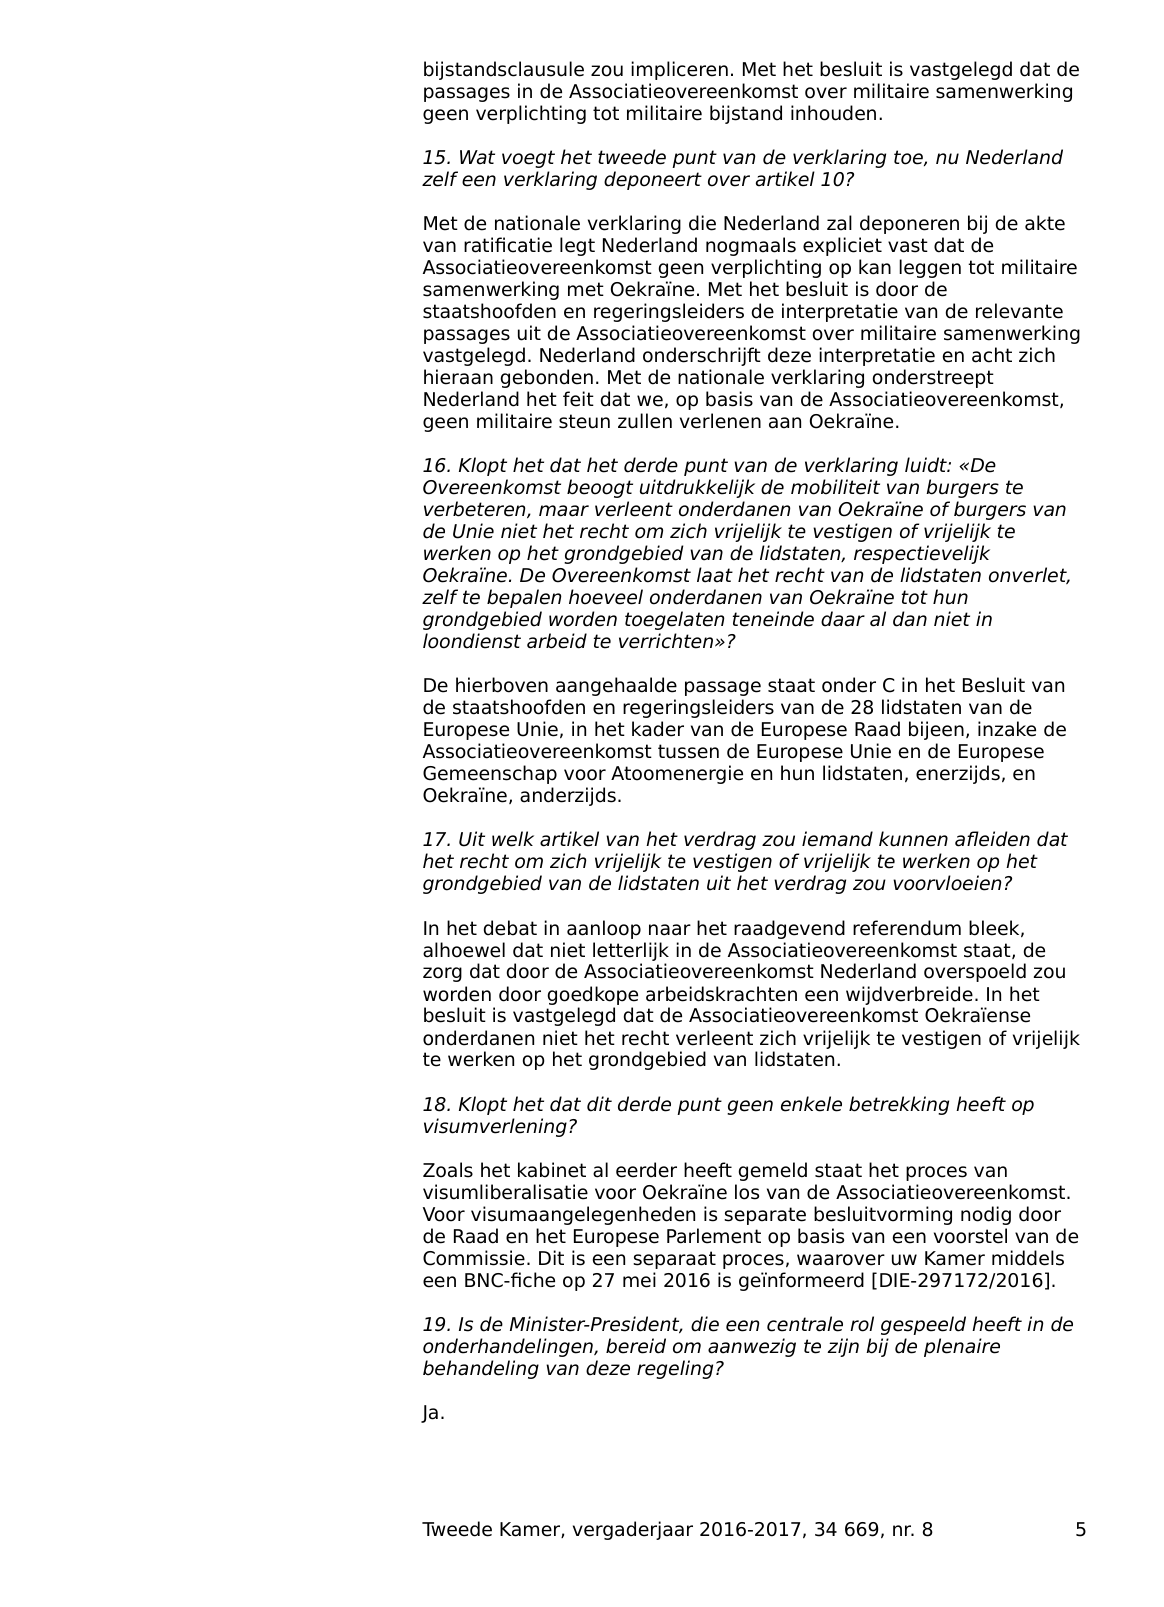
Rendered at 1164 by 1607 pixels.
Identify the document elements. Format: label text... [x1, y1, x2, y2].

text Zoals het kabinet al eerder heeft gemeld staat het proces van visumliberalisatie voor Oekraïne los van de Associatieovereenkomst. Voor visumaangelegenheden is separate besluitvorming nodig door de Raad en het Europese Parlement op basis van een voorstel van de Commissie. Dit is een separaat proces, waarover uw Kamer middels een BNC-fiche op 27 mei 2016 is geïnformeerd [DIE-297172/2016]. [422, 1160, 1087, 1292]
text 16. Klopt het dat het derde punt van de verklaring luidt: «De Overeenkomst beoogt uitdrukkelijk de mobiliteit van burgers te verbeteren, maar verleent onderdanen van Oekraïne of burgers van de Unie niet het recht om zich vrijelijk te vestigen of vrijelijk te werken op het grondgebied van de lidstaten, respectievelijk Oekraïne. De Overeenkomst laat het recht van de lidstaten onverlet, zelf te bepalen hoeveel onderdanen van Oekraïne tot hun grondgebied worden toegelaten teneinde daar al dan niet in loondienst arbeid te verrichten»? [422, 455, 1087, 653]
text 17. Uit welk artikel van het verdrag zou iemand kunnen afleiden dat het recht om zich vrijelijk te vestigen of vrijelijk te werken op het grondgebied van de lidstaten uit het verdrag zou voorvloeien? [422, 829, 1087, 895]
text Ja. [422, 1402, 1087, 1424]
text In het debat in aanloop naar het raadgevend referendum bleek, alhoewel dat niet letterlijk in de Associatieovereenkomst staat, de zorg dat door de Associatieovereenkomst Nederland overspoeld zou worden door goedkope arbeidskrachten een wijdverbreide. In het besluit is vastgelegd dat de Associatieovereenkomst Oekraïense onderdanen niet het recht verleent zich vrijelijk te vestigen of vrijelijk te werken op het grondgebied van lidstaten. [422, 917, 1087, 1071]
text Met de nationale verklaring die Nederland zal deponeren bij de akte van ratificatie legt Nederland nogmaals expliciet vast dat de Associatieovereenkomst geen verplichting op kan leggen tot militaire samenwerking met Oekraïne. Met het besluit is door de staatshoofden en regeringsleiders de interpretatie van de relevante passages uit de Associatieovereenkomst over militaire samenwerking vastgelegd. Nederland onderschrijft deze interpretatie en acht zich hieraan gebonden. Met de nationale verklaring onderstreept Nederland het feit dat we, op basis van de Associatieovereenkomst, geen militaire steun zullen verlenen aan Oekraïne. [422, 213, 1087, 433]
text 19. Is de Minister-President, die een centrale rol gespeeld heeft in de onderhandelingen, bereid om aanwezig te zijn bij de plenaire behandeling van deze regeling? [422, 1314, 1087, 1380]
text De hierboven aangehaalde passage staat onder C in het Besluit van de staatshoofden en regeringsleiders van de 28 lidstaten van de Europese Unie, in het kader van de Europese Raad bijeen, inzake de Associatieovereenkomst tussen de Europese Unie en de Europese Gemeenschap voor Atoomenergie en hun lidstaten, enerzijds, en Oekraïne, anderzijds. [422, 675, 1087, 807]
text 18. Klopt het dat dit derde punt geen enkele betrekking heeft op visumverlening? [422, 1093, 1087, 1137]
text bijstandsclausule zou impliceren. Met het besluit is vastgelegd dat de passages in de Associatieovereenkomst over militaire samenwerking geen verplichting tot militaire bijstand inhouden. [422, 59, 1087, 125]
text 15. Wat voegt het tweede punt van de verklaring toe, nu Nederland zelf een verklaring deponeert over artikel 10? [422, 147, 1087, 191]
